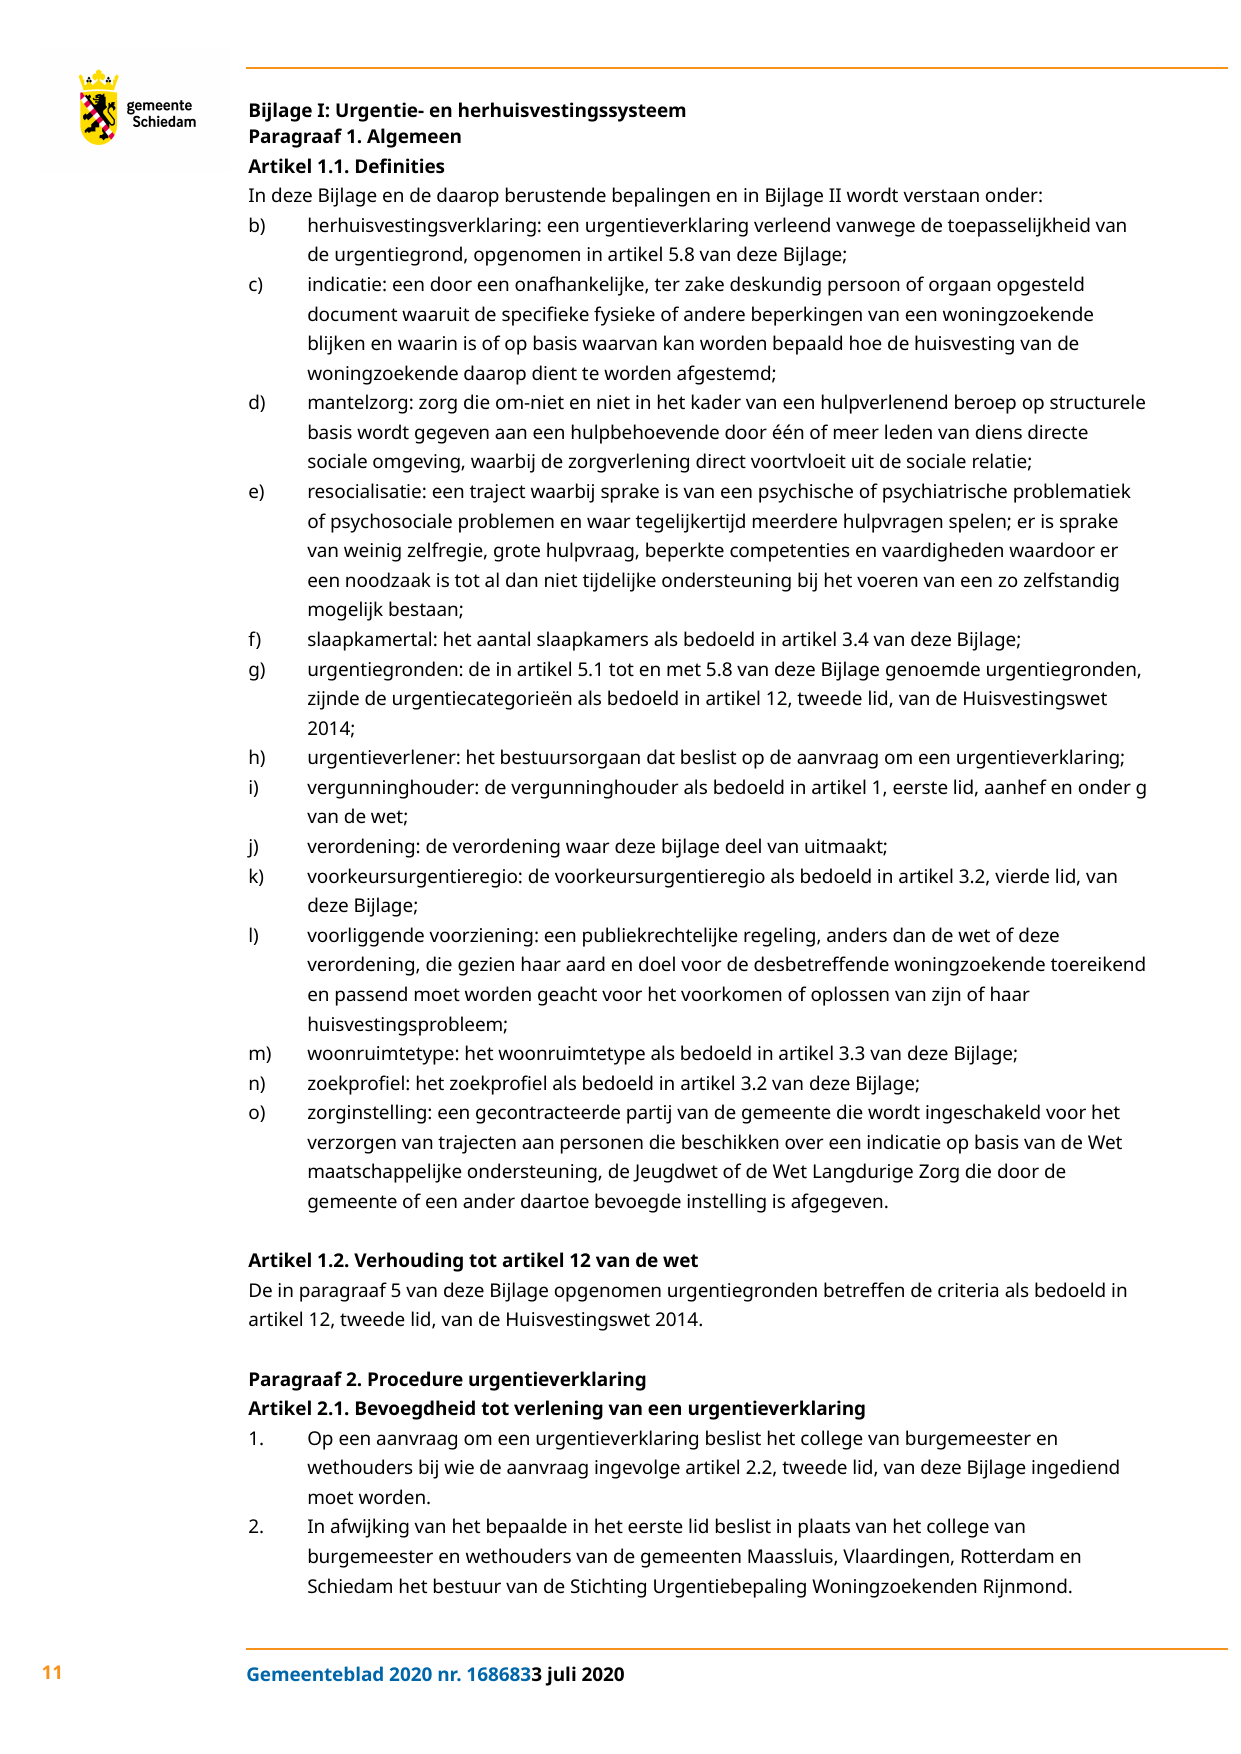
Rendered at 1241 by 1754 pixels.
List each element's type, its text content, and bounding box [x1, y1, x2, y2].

list In afwijking van het bepaalde in het eerste lid beslist in plaats van het college van burgemeester en wethouders van de gemeenten Maassluis, Vlaardingen, Rotterdam en Schiedam het bestuur van de Stichting Urgentiebepaling Woningzoekenden Rijnmond. [248, 1514, 1152, 1599]
text Bijlage I: Urgentie- en herhuisvestingssysteem [248, 95, 1152, 123]
list resocialisatie: een traject waarbij sprake is van een psychische of psychiatrische problematiek of psychosociale problemen en waar tegelijkertijd meerdere hulpvragen spelen; er is sprake van weinig zelfregie, grote hulpvraag, beperkte competenties en vaardigheden waardoor er een noodzaak is tot al dan niet tijdelijke ondersteuning bij het voeren van een zo zelfstandig mogelijk bestaan; [248, 478, 1152, 622]
picture [41, 47, 231, 172]
list zorginstelling: een gecontracteerde partij van de gemeente die wordt ingeschakeld voor het verzorgen van trajecten aan personen die beschikken over een indicatie op basis van de Wet maatschappelijke ondersteuning, de Jeugdwet of de Wet Langdurige Zorg die door de gemeente of een ander daartoe bevoegde instelling is afgegeven. [248, 1099, 1152, 1214]
list vergunninghouder: de vergunninghouder als bedoeld in artikel 1, eerste lid, aanhef en onder g van de wet; [248, 774, 1152, 829]
text Paragraaf 1. Algemeen [248, 123, 1152, 149]
text Artikel 1.2. Verhouding tot artikel 12 van de wet [248, 1247, 1152, 1273]
list woonruimtetype: het woonruimtetype als bedoeld in artikel 3.3 van deze Bijlage; [248, 1040, 1152, 1066]
list verordening: de verordening waar deze bijlage deel van uitmaakt; [248, 833, 1152, 859]
list voorkeursurgentieregio: de voorkeursurgentieregio als bedoeld in artikel 3.2, vierde lid, van deze Bijlage; [248, 863, 1152, 918]
text Paragraaf 2. Procedure urgentieverklaring [248, 1366, 1152, 1392]
list indicatie: een door een onafhankelijke, ter zake deskundig persoon of orgaan opgesteld document waaruit de specifieke fysieke of andere beperkingen van een woningzoekende blijken en waarin is of op basis waarvan kan worden bepaald hoe de huisvesting van de woningzoekende daarop dient te worden afgestemd; [248, 271, 1152, 386]
list urgentiegronden: de in artikel 5.1 tot en met 5.8 van deze Bijlage genoemde urgentiegronden, zijnde de urgentiecategorieën als bedoeld in artikel 12, tweede lid, van de Huisvestingswet 2014; [248, 656, 1152, 741]
list herhuisvestingsverklaring: een urgentieverklaring verleend vanwege de toepasselijkheid van de urgentiegrond, opgenomen in artikel 5.8 van deze Bijlage; [248, 212, 1152, 267]
text Artikel 1.1. Definities [248, 153, 1152, 179]
list slaapkamertal: het aantal slaapkamers als bedoeld in artikel 3.4 van deze Bijlage; [248, 626, 1152, 652]
list voorliggende voorziening: een publiekrechtelijke regeling, anders dan de wet of deze verordening, die gezien haar aard en doel voor de desbetreffende woningzoekende toereikend en passend moet worden geacht voor het voorkomen of oplossen van zijn of haar huisvestingsprobleem; [248, 922, 1152, 1037]
list Op een aanvraag om een urgentieverklaring beslist het college van burgemeester en wethouders bij wie de aanvraag ingevolge artikel 2.2, tweede lid, van deze Bijlage ingediend moet worden. [248, 1425, 1152, 1510]
list mantelzorg: zorg die om-niet en niet in het kader van een hulpverlenend beroep op structurele basis wordt gegeven aan een hulpbehoevende door één of meer leden van diens directe sociale omgeving, waarbij de zorgverlening direct voortvloeit uit de sociale relatie; [248, 389, 1152, 474]
list urgentieverlener: het bestuursorgaan dat beslist op de aanvraag om een urgentieverklaring; [248, 744, 1152, 770]
text Artikel 2.1. Bevoegdheid tot verlening van een urgentieverklaring [248, 1395, 1152, 1421]
text De in paragraaf 5 van deze Bijlage opgenomen urgentiegronden betreffen de criteria als bedoeld in artikel 12, tweede lid, van de Huisvestingswet 2014. [248, 1277, 1152, 1332]
text In deze Bijlage en de daarop berustende bepalingen en in Bijlage II wordt verstaan onder: [248, 182, 1152, 208]
list zoekprofiel: het zoekprofiel als bedoeld in artikel 3.2 van deze Bijlage; [248, 1070, 1152, 1096]
